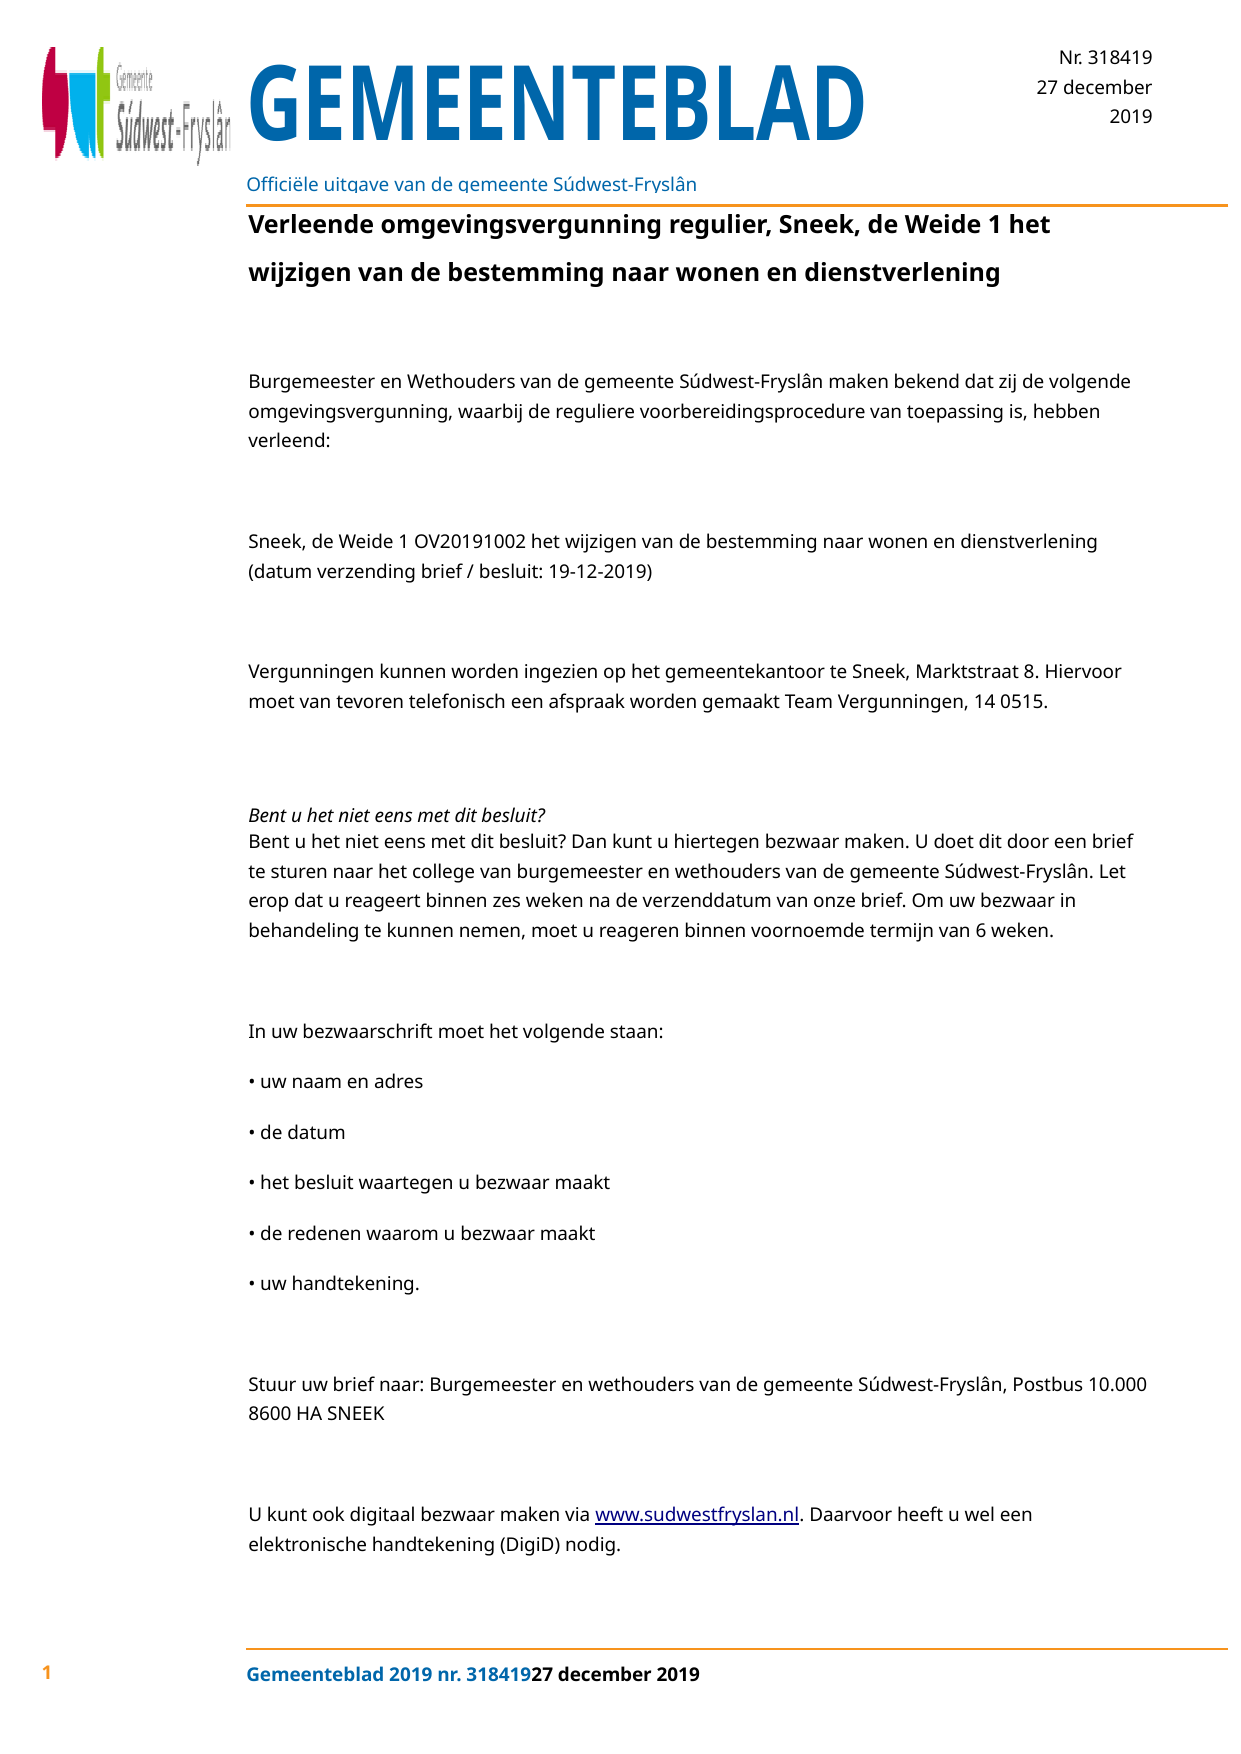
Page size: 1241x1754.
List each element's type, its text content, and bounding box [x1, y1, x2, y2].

text • het besluit waartegen u bezwaar maakt [248, 1169, 1152, 1195]
text • de redenen waarom u bezwaar maakt [248, 1220, 1152, 1245]
text Bent u het niet eens met dit besluit? Dan kunt u hiertegen bezwaar maken. U doet dit door een brief te sturen naar het college van burgemeester en wethouders van de gemeente Súdwest-Fryslân. Let erop dat u reageert binnen zes weken na de verzenddatum van onze brief. Om uw bezwaar in behandeling te kunnen nemen, moet u reageren binnen voornoemde termijn van 6 weken. [248, 828, 1152, 943]
text • uw handtekening. [248, 1270, 1152, 1296]
text In uw bezwaarschrift moet het volgende staan: [248, 1018, 1152, 1044]
text • de datum [248, 1119, 1152, 1144]
text Bent u het niet eens met dit besluit? [248, 803, 1152, 828]
text • uw naam en adres [248, 1068, 1152, 1094]
text Verleende omgevingsvergunning regulier, Sneek, de Weide 1 het wijzigen van de bestemming naar wonen en dienstverlening [248, 207, 1152, 288]
text Sneek, de Weide 1 OV20191002 het wijzigen van de bestemming naar wonen en dienstverlening (datum verzending brief / besluit: 19-12-2019) [248, 528, 1152, 584]
text Burgemeester en Wethouders van de gemeente Súdwest-Fryslân maken bekend dat zij de volgende omgevingsvergunning, waarbij de reguliere voorbereidingsprocedure van toepassing is, hebben verleend: [248, 368, 1152, 453]
text Stuur uw brief naar: Burgemeester en wethouders van de gemeente Súdwest-Fryslân, Postbus 10.000 8600 HA SNEEK [248, 1371, 1152, 1426]
picture [41, 47, 231, 172]
text U kunt ook digitaal bezwaar maken via www.sudwestfryslan.nl. Daarvoor heeft u wel een elektronische handtekening (DigiD) nodig. [248, 1501, 1152, 1557]
text Vergunningen kunnen worden ingezien op het gemeentekantoor te Sneek, Marktstraat 8. Hiervoor moet van tevoren telefonisch een afspraak worden gemaakt Team Vergunningen, 14 0515. [248, 659, 1152, 714]
